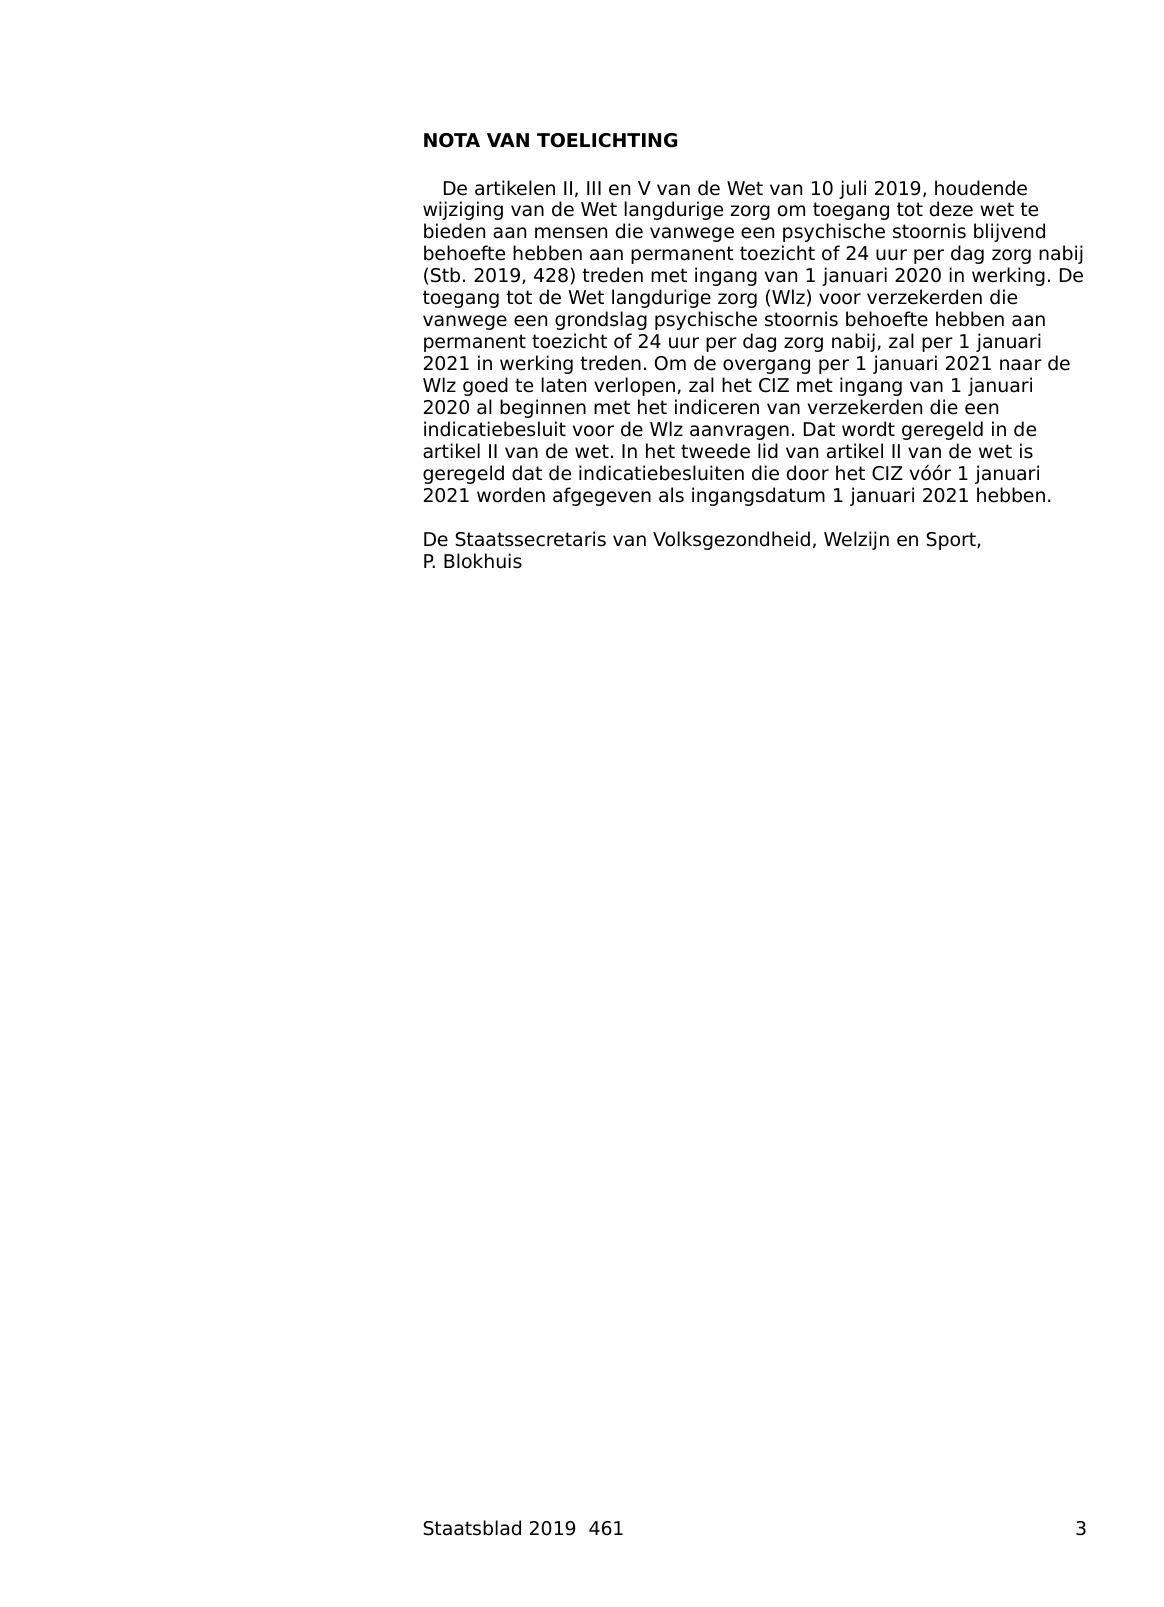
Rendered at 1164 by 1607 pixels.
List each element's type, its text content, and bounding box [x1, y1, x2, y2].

text De Staatssecretaris van Volksgezondheid, Welzijn en Sport, P. Blokhuis [422, 529, 1087, 573]
subtitle NOTA VAN TOELICHTING [422, 130, 1087, 152]
text De artikelen II, III en V van de Wet van 10 juli 2019, houdende wijziging van de Wet langdurige zorg om toegang tot deze wet te bieden aan mensen die vanwege een psychische stoornis blijvend behoefte hebben aan permanent toezicht of 24 uur per dag zorg nabij (Stb. 2019, 428) treden met ingang van 1 januari 2020 in werking. De toegang tot de Wet langdurige zorg (Wlz) voor verzekerden die vanwege een grondslag psychische stoornis behoefte hebben aan permanent toezicht of 24 uur per dag zorg nabij, zal per 1 januari 2021 in werking treden. Om de overgang per 1 januari 2021 naar de Wlz goed te laten verlopen, zal het CIZ met ingang van 1 januari 2020 al beginnen met het indiceren van verzekerden die een indicatiebesluit voor de Wlz aanvragen. Dat wordt geregeld in de artikel II van de wet. In het tweede lid van artikel II van de wet is geregeld dat de indicatiebesluiten die door het CIZ vóór 1 januari 2021 worden afgegeven als ingangsdatum 1 januari 2021 hebben. [422, 177, 1087, 507]
